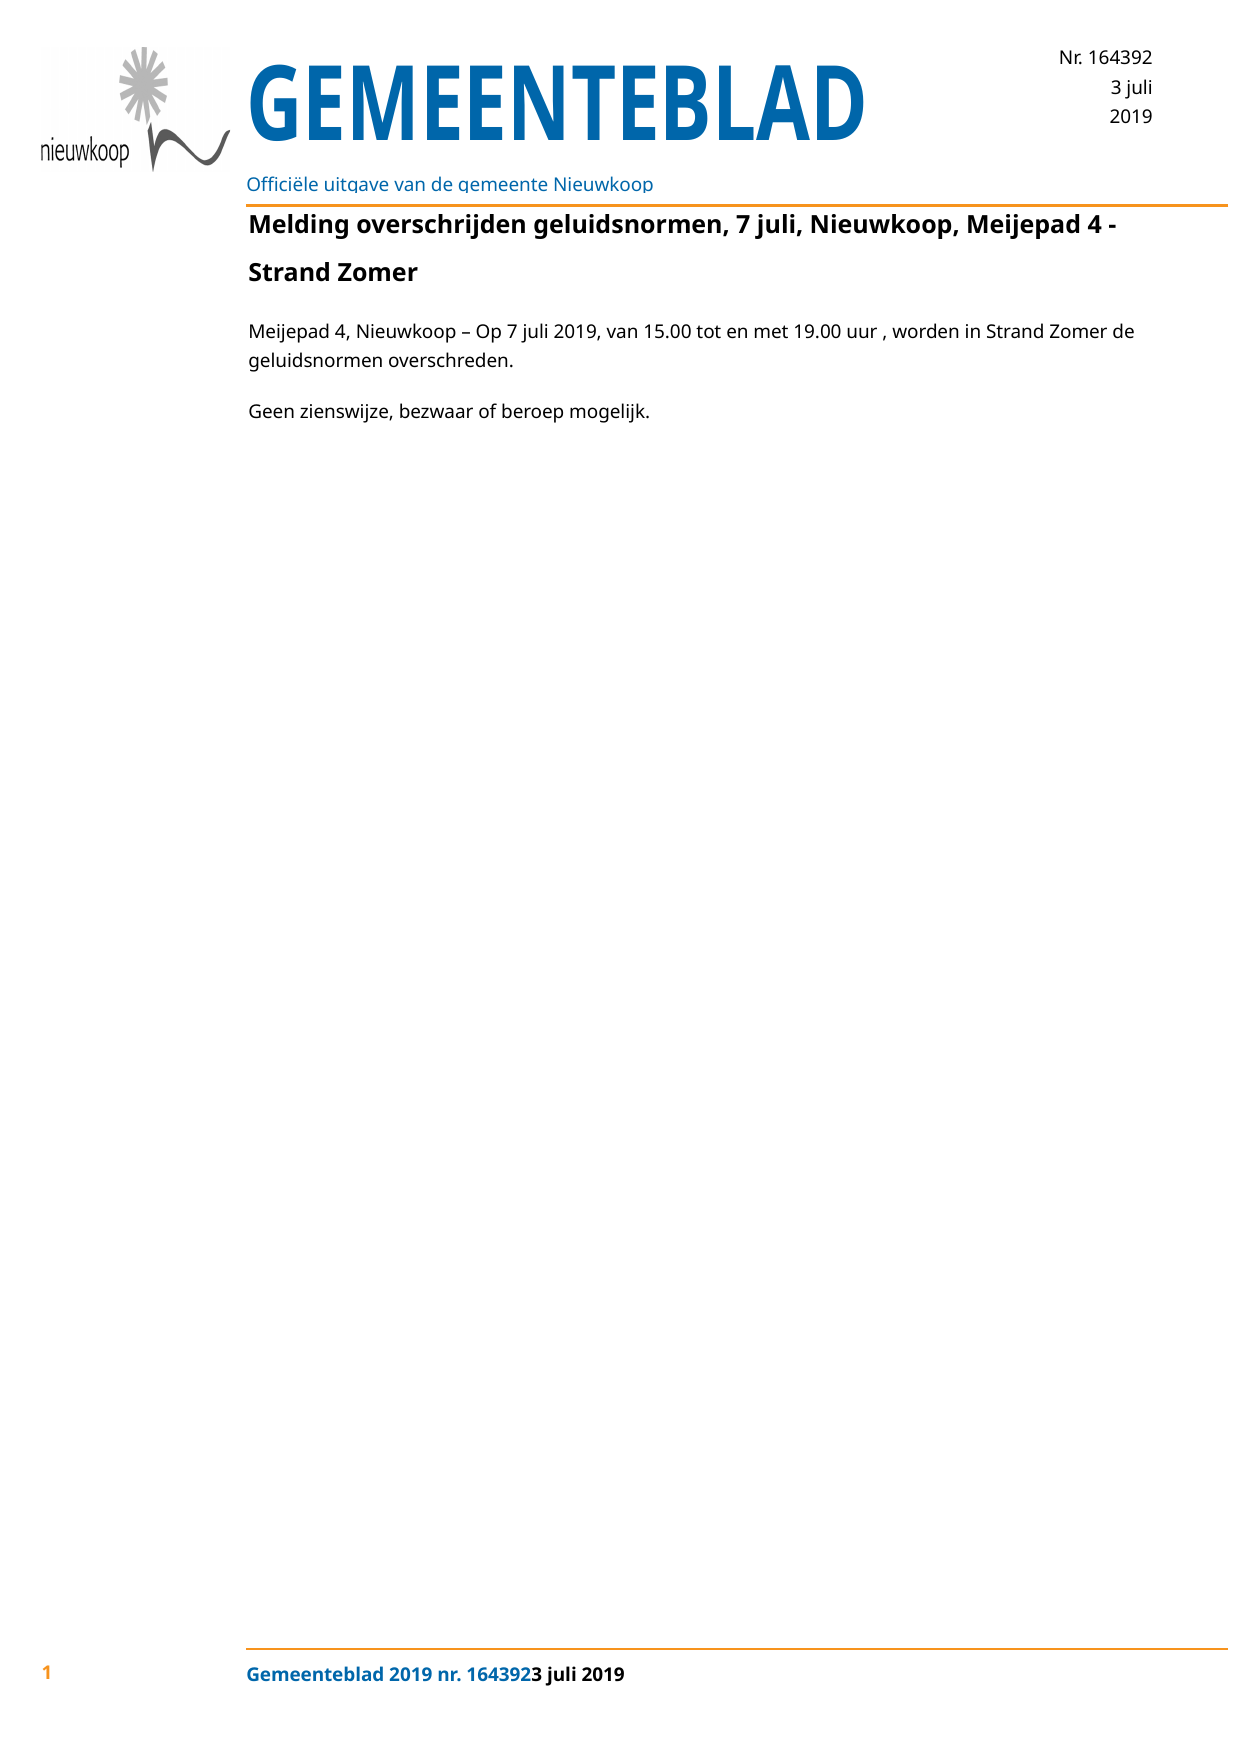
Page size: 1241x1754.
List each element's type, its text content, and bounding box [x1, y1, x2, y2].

text Meijepad 4, Nieuwkoop – Op 7 juli 2019, van 15.00 tot en met 19.00 uur , worden in Strand Zomer de geluidsnormen overschreden. [248, 318, 1152, 373]
picture [41, 47, 231, 172]
text Geen zienswijze, bezwaar of beroep mogelijk. [248, 398, 1152, 424]
text Melding overschrijden geluidsnormen, 7 juli, Nieuwkoop, Meijepad 4 - Strand Zomer [248, 207, 1152, 288]
